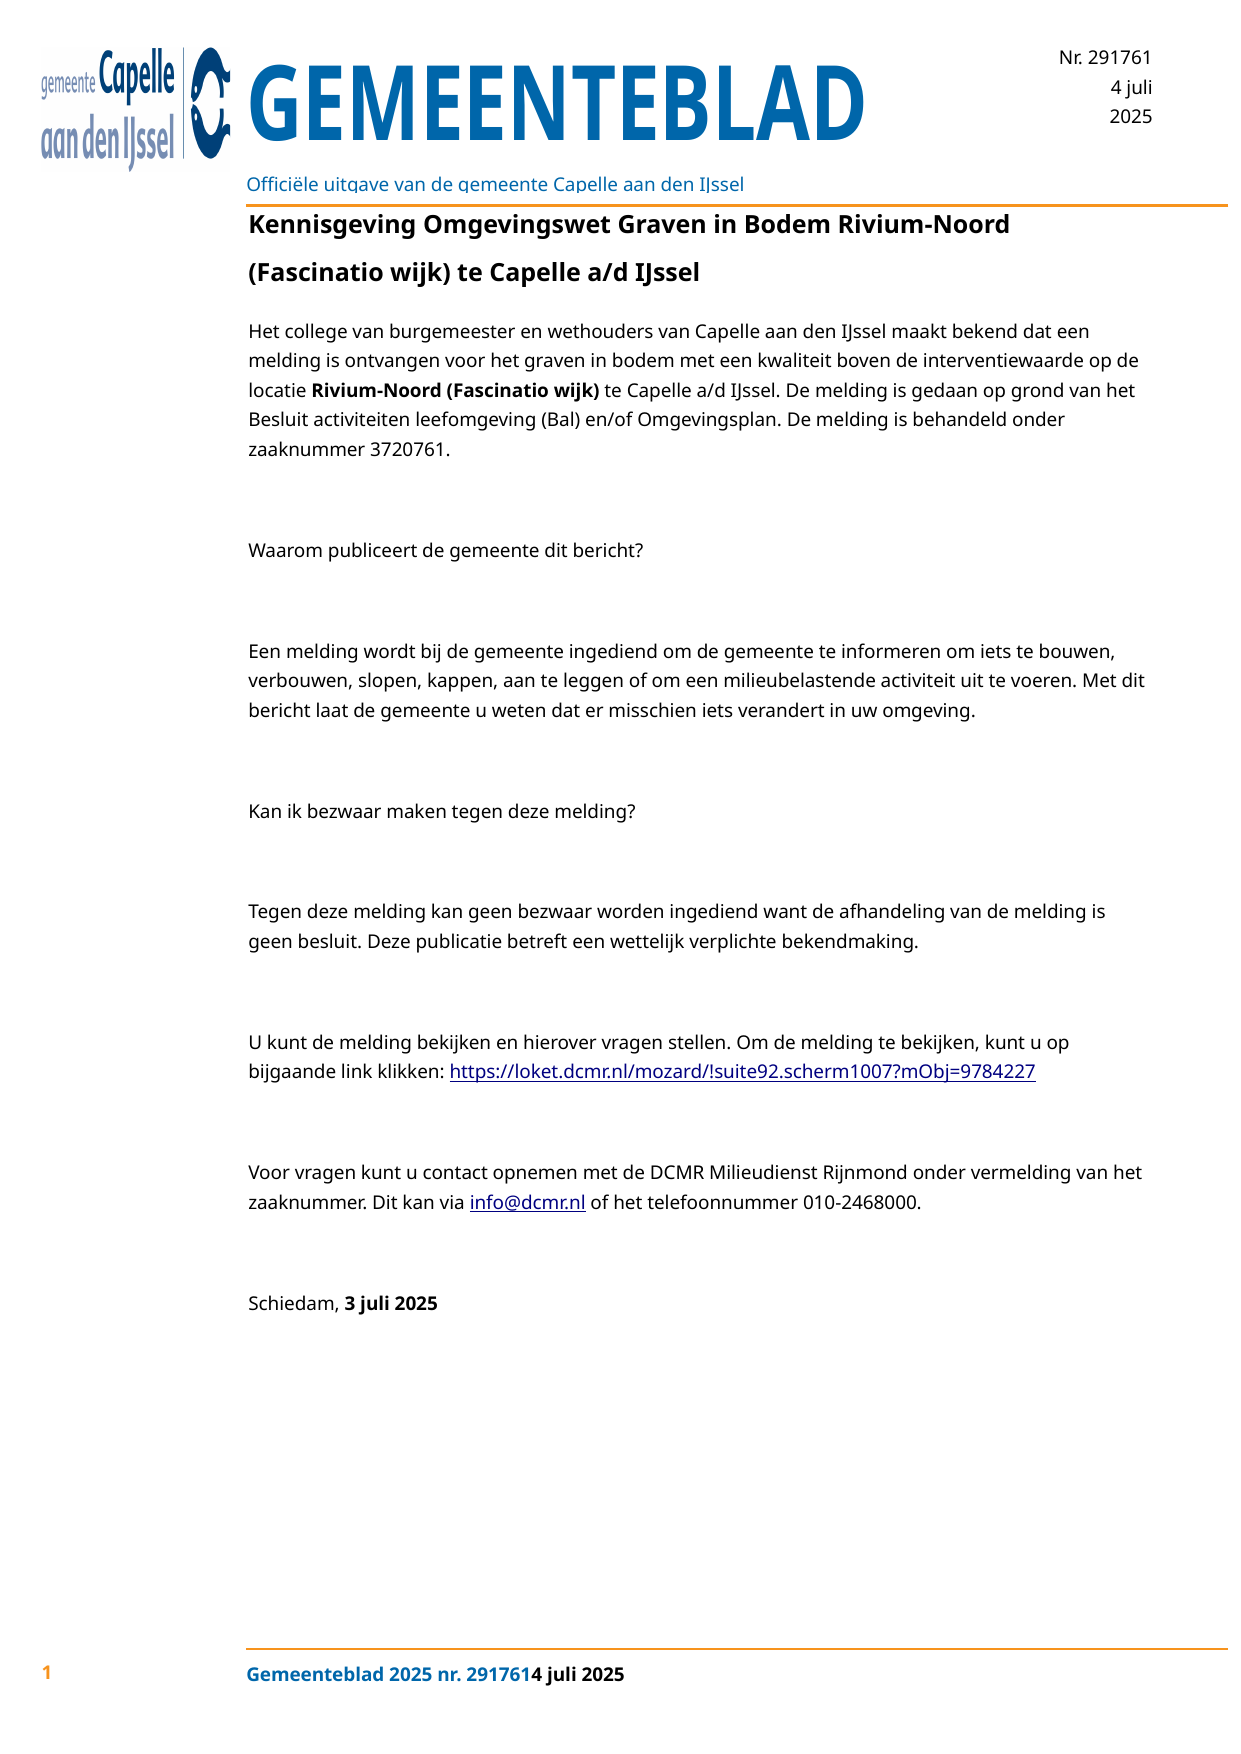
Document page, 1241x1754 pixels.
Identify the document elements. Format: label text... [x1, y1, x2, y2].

text Het college van burgemeester en wethouders van Capelle aan den IJssel maakt bekend dat een melding is ontvangen voor het graven in bodem met een kwaliteit boven de interventiewaarde op de locatie Rivium-Noord (Fascinatio wijk) te Capelle a/d IJssel. De melding is gedaan op grond van het Besluit activiteiten leefomgeving (Bal) en/of Omgevingsplan. De melding is behandeld onder zaaknummer 3720761. [248, 318, 1152, 462]
text Voor vragen kunt u contact opnemen met de DCMR Milieudienst Rijnmond onder vermelding van het zaaknummer. Dit kan via info@dcmr.nl of het telefoonnummer 010-2468000. [248, 1159, 1152, 1215]
text Tegen deze melding kan geen bezwaar worden ingediend want de afhandeling van de melding is geen besluit. Deze publicatie betreft een wettelijk verplichte bekendmaking. [248, 899, 1152, 954]
picture [41, 47, 231, 172]
text Kan ik bezwaar maken tegen deze melding? [248, 798, 1152, 824]
text Waarom publiceert de gemeente dit bericht? [248, 537, 1152, 563]
text Kennisgeving Omgevingswet Graven in Bodem Rivium-Noord (Fascinatio wijk) te Capelle a/d IJssel [248, 207, 1152, 288]
text Een melding wordt bij de gemeente ingediend om de gemeente te informeren om iets te bouwen, verbouwen, slopen, kappen, aan te leggen of om een milieubelastende activiteit uit te voeren. Met dit bericht laat de gemeente u weten dat er misschien iets verandert in uw omgeving. [248, 638, 1152, 723]
text Schiedam, 3 juli 2025 [248, 1290, 1152, 1316]
text U kunt de melding bekijken en hierover vragen stellen. Om de melding te bekijken, kunt u op bijgaande link klikken: https://loket.dcmr.nl/mozard/!suite92.scherm1007?mObj=9784227 [248, 1029, 1152, 1084]
